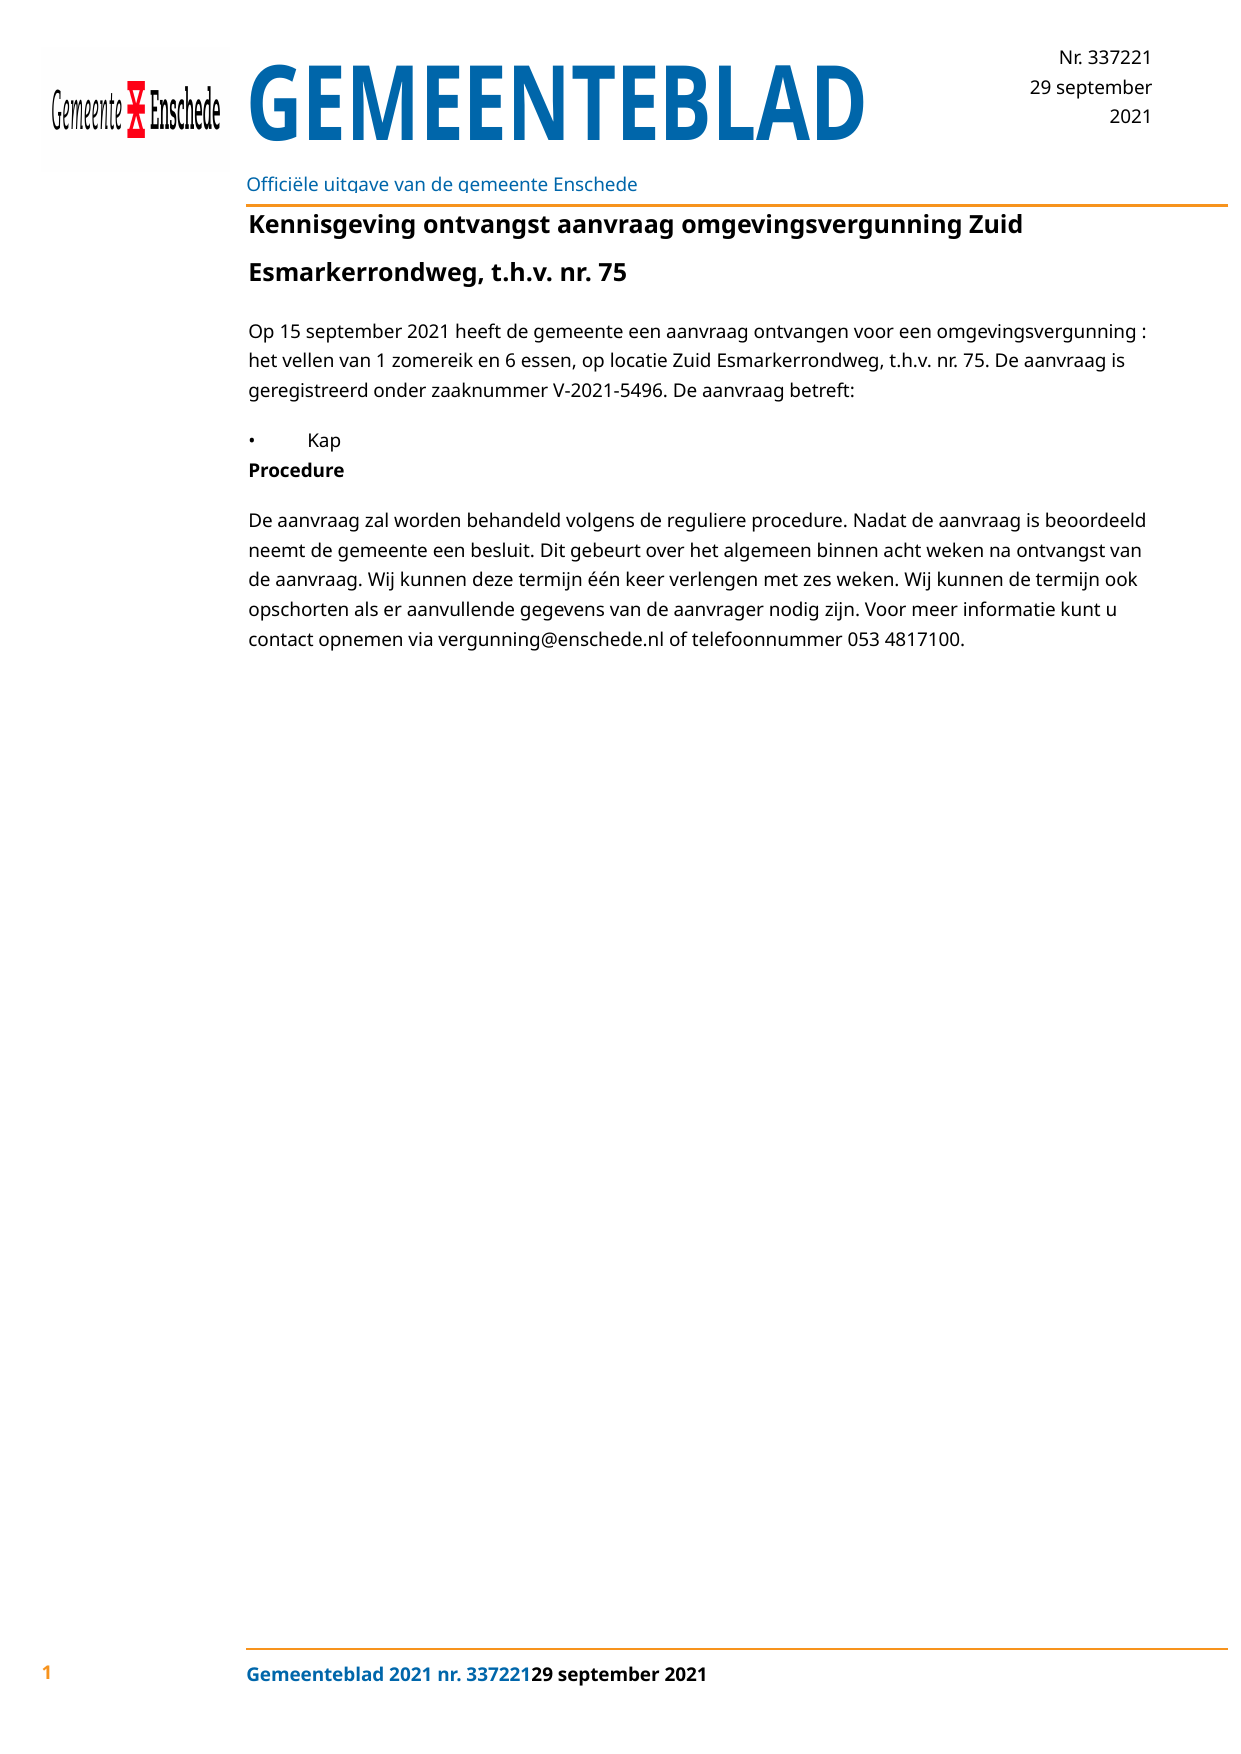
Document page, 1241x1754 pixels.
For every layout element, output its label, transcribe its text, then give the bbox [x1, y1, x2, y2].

picture [41, 47, 231, 172]
text Procedure [248, 457, 1152, 483]
text Kennisgeving ontvangst aanvraag omgevingsvergunning Zuid Esmarkerrondweg, t.h.v. nr. 75 [248, 207, 1152, 288]
text Op 15 september 2021 heeft de gemeente een aanvraag ontvangen voor een omgevingsvergunning : het vellen van 1 zomereik en 6 essen, op locatie Zuid Esmarkerrondweg, t.h.v. nr. 75. De aanvraag is geregistreerd onder zaaknummer V-2021-5496. De aanvraag betreft: [248, 318, 1152, 403]
text De aanvraag zal worden behandeld volgens de reguliere procedure. Nadat de aanvraag is beoordeeld neemt de gemeente een besluit. Dit gebeurt over het algemeen binnen acht weken na ontvangst van de aanvraag. Wij kunnen deze termijn één keer verlengen met zes weken. Wij kunnen de termijn ook opschorten als er aanvullende gegevens van de aanvrager nodig zijn. Voor meer informatie kunt u contact opnemen via vergunning@enschede.nl of telefoonnummer 053 4817100. [248, 507, 1152, 652]
list Kap [248, 427, 1152, 453]
